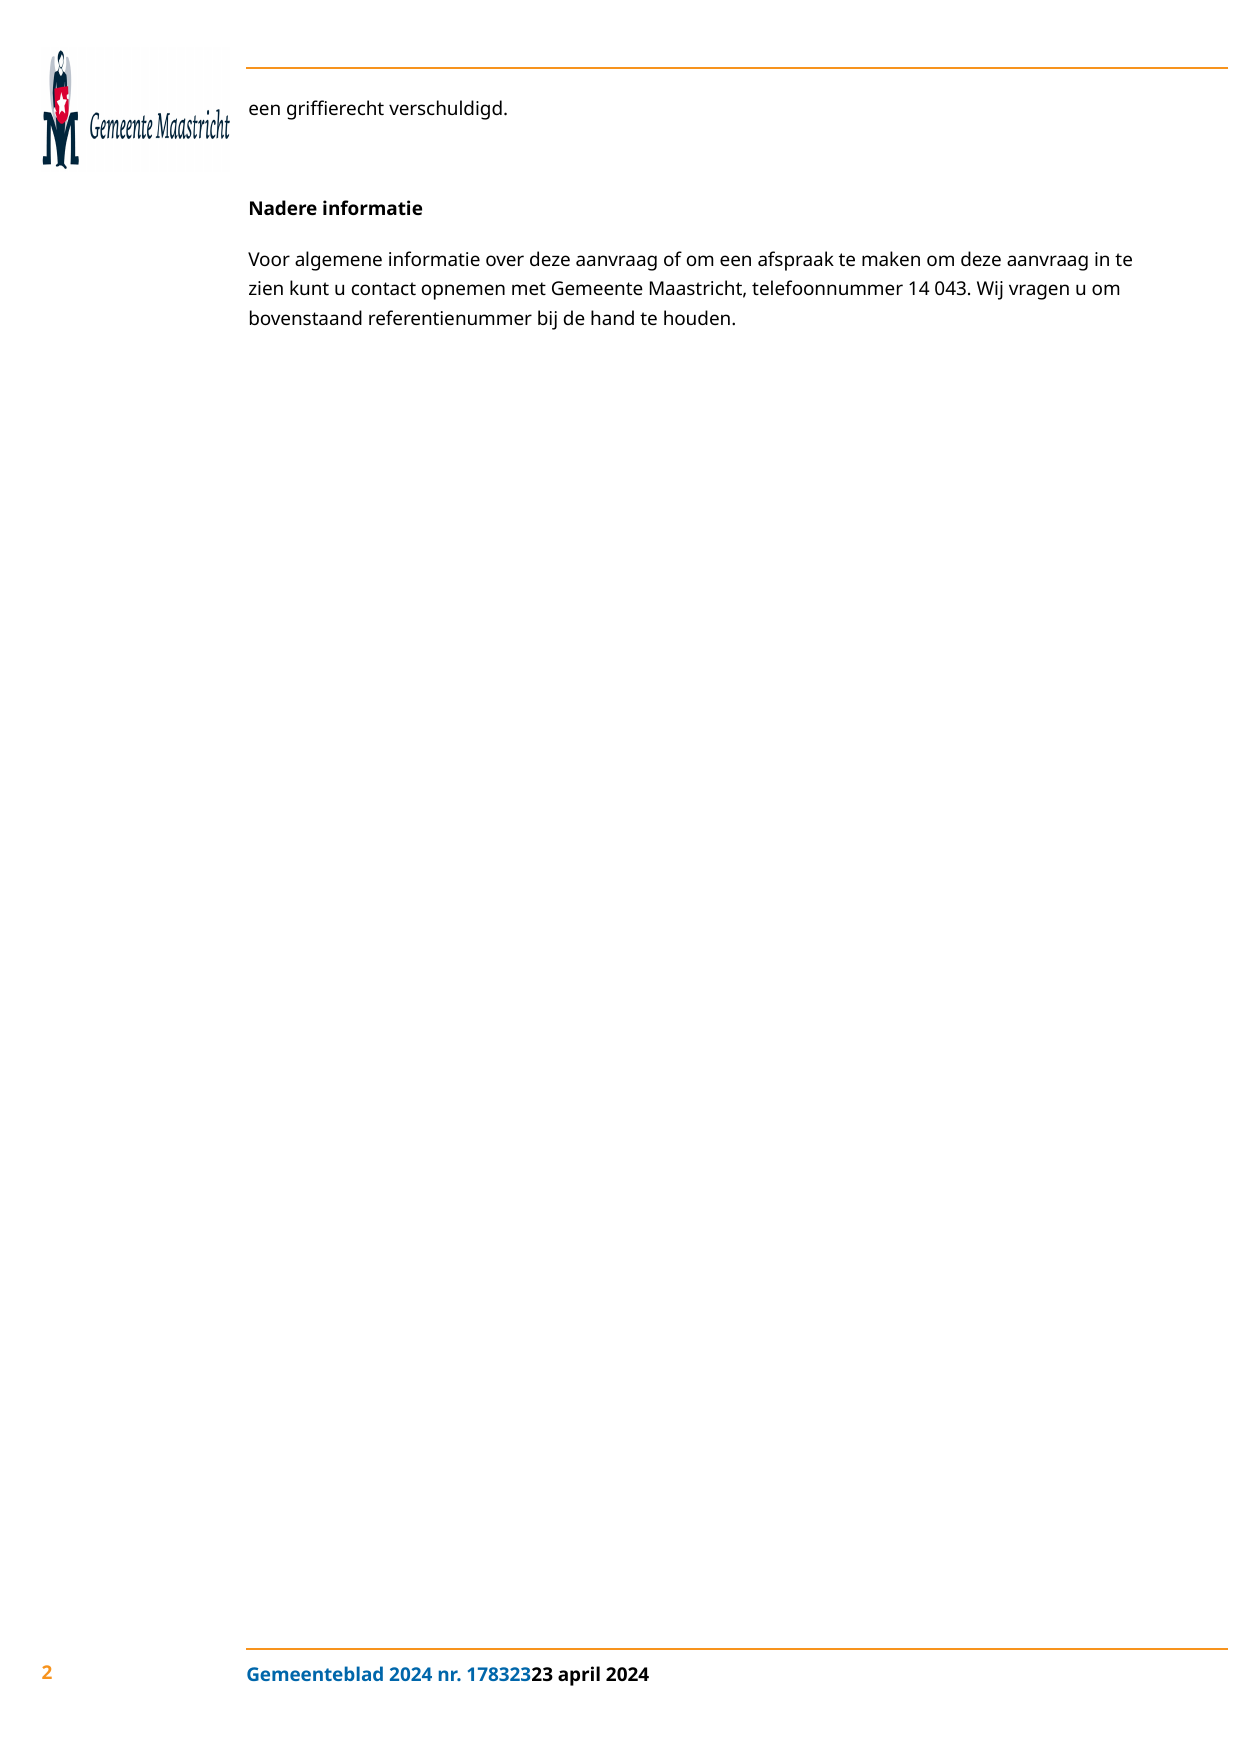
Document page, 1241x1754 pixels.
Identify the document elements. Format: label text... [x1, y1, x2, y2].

text Nadere informatie [248, 196, 1152, 221]
picture [41, 47, 231, 172]
text een griffierecht verschuldigd. [248, 95, 1152, 121]
text Voor algemene informatie over deze aanvraag of om een afspraak te maken om deze aanvraag in te zien kunt u contact opnemen met Gemeente Maastricht, telefoonnummer 14 043. Wij vragen u om bovenstaand referentienummer bij de hand te houden. [248, 246, 1152, 331]
